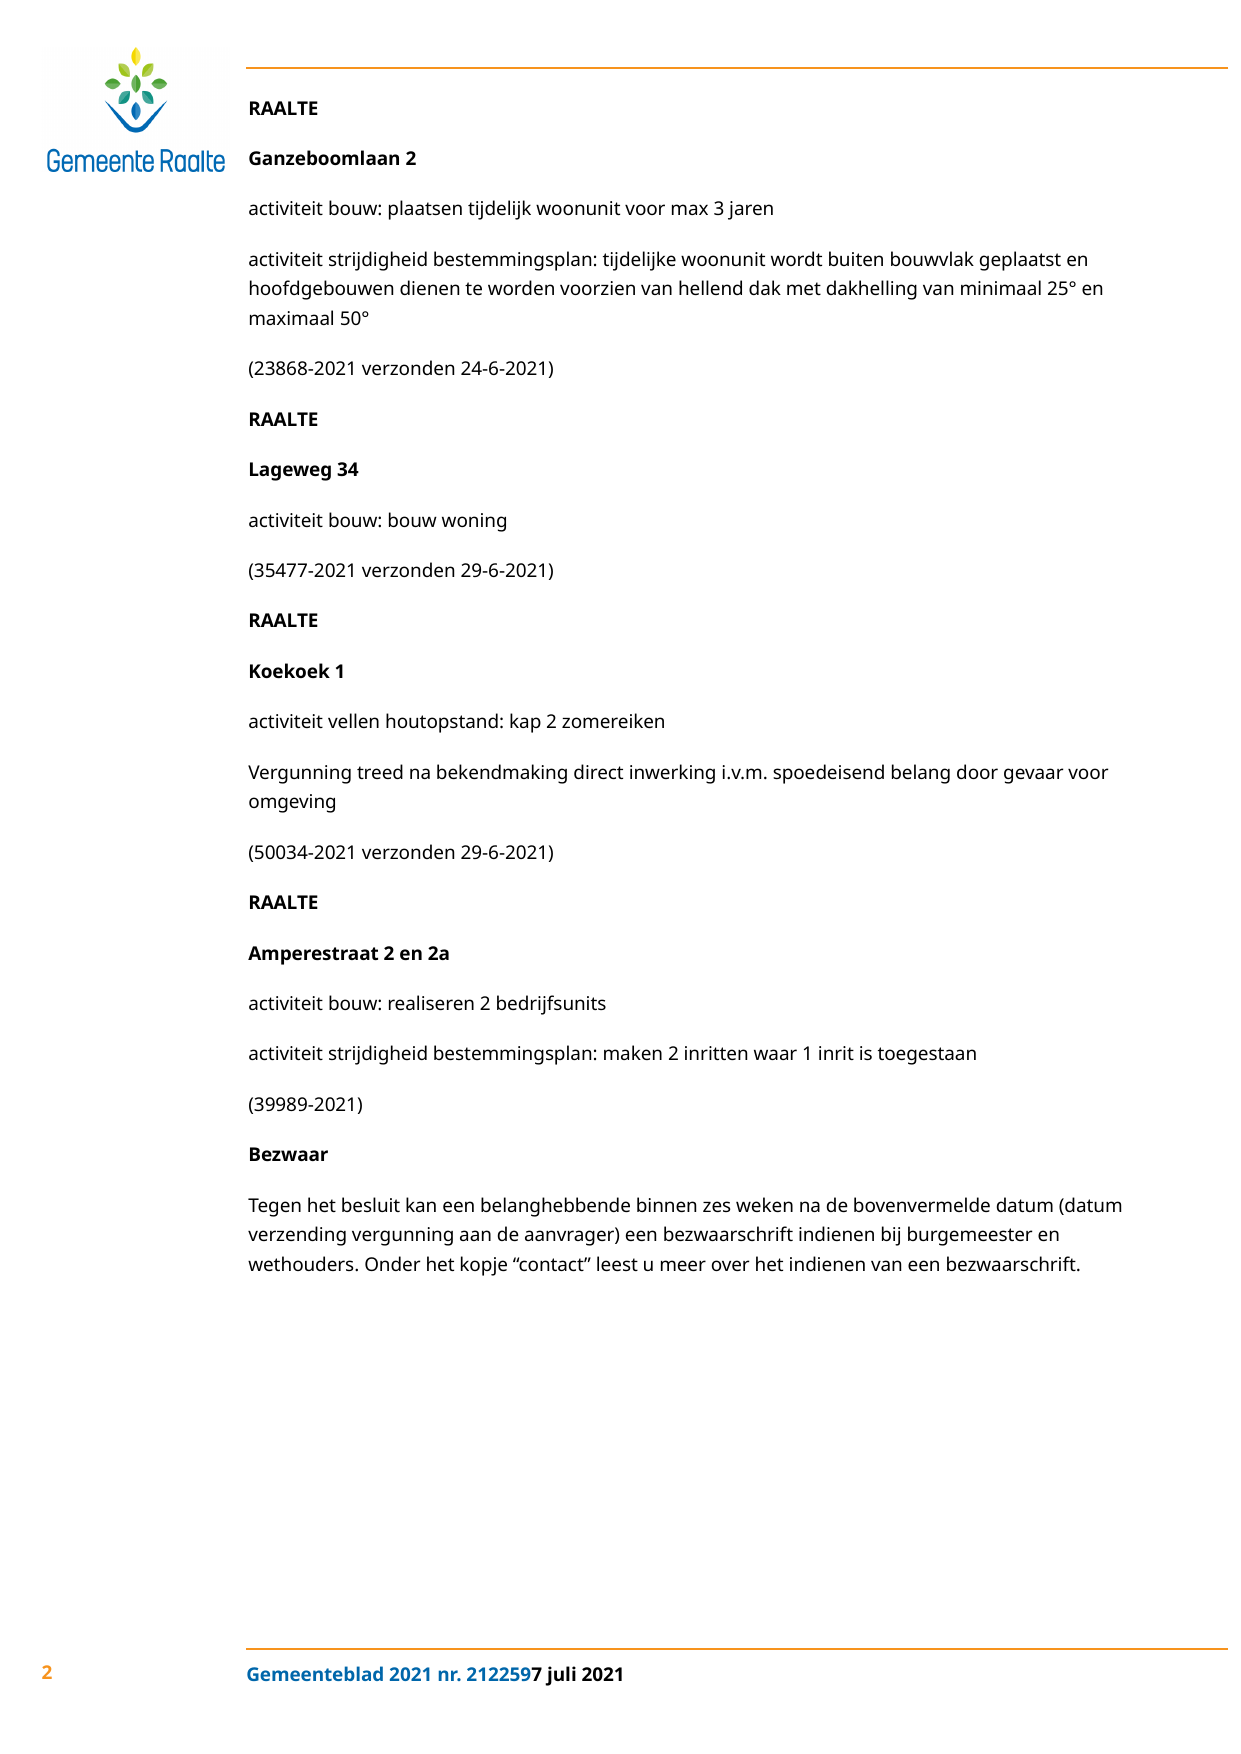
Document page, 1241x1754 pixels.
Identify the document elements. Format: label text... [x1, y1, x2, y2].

text Lageweg 34 [248, 456, 1152, 482]
text Tegen het besluit kan een belanghebbende binnen zes weken na de bovenvermelde datum (datum verzending vergunning aan de aanvrager) een bezwaarschrift indienen bij burgemeester en wethouders. Onder het kopje “contact” leest u meer over het indienen van een bezwaarschrift. [248, 1192, 1152, 1277]
text (23868-2021 verzonden 24-6-2021) [248, 356, 1152, 381]
text (50034-2021 verzonden 29-6-2021) [248, 839, 1152, 865]
text RAALTE [248, 889, 1152, 915]
text Amperestraat 2 en 2a [248, 940, 1152, 966]
text activiteit strijdigheid bestemmingsplan: tijdelijke woonunit wordt buiten bouwvlak geplaatst en hoofdgebouwen dienen te worden voorzien van hellend dak met dakhelling van minimaal 25° en maximaal 50° [248, 246, 1152, 331]
text RAALTE [248, 95, 1152, 121]
text Koekoek 1 [248, 658, 1152, 684]
text RAALTE [248, 608, 1152, 633]
text (39989-2021) [248, 1091, 1152, 1117]
text activiteit bouw: bouw woning [248, 507, 1152, 533]
text (35477-2021 verzonden 29-6-2021) [248, 557, 1152, 583]
text Ganzeboomlaan 2 [248, 145, 1152, 171]
text RAALTE [248, 406, 1152, 432]
text activiteit strijdigheid bestemmingsplan: maken 2 inritten waar 1 inrit is toegestaan [248, 1041, 1152, 1066]
text activiteit bouw: plaatsen tijdelijk woonunit voor max 3 jaren [248, 196, 1152, 221]
picture [41, 47, 231, 172]
text Vergunning treed na bekendmaking direct inwerking i.v.m. spoedeisend belang door gevaar voor omgeving [248, 759, 1152, 814]
text Bezwaar [248, 1141, 1152, 1167]
text activiteit bouw: realiseren 2 bedrijfsunits [248, 990, 1152, 1016]
text activiteit vellen houtopstand: kap 2 zomereiken [248, 708, 1152, 734]
